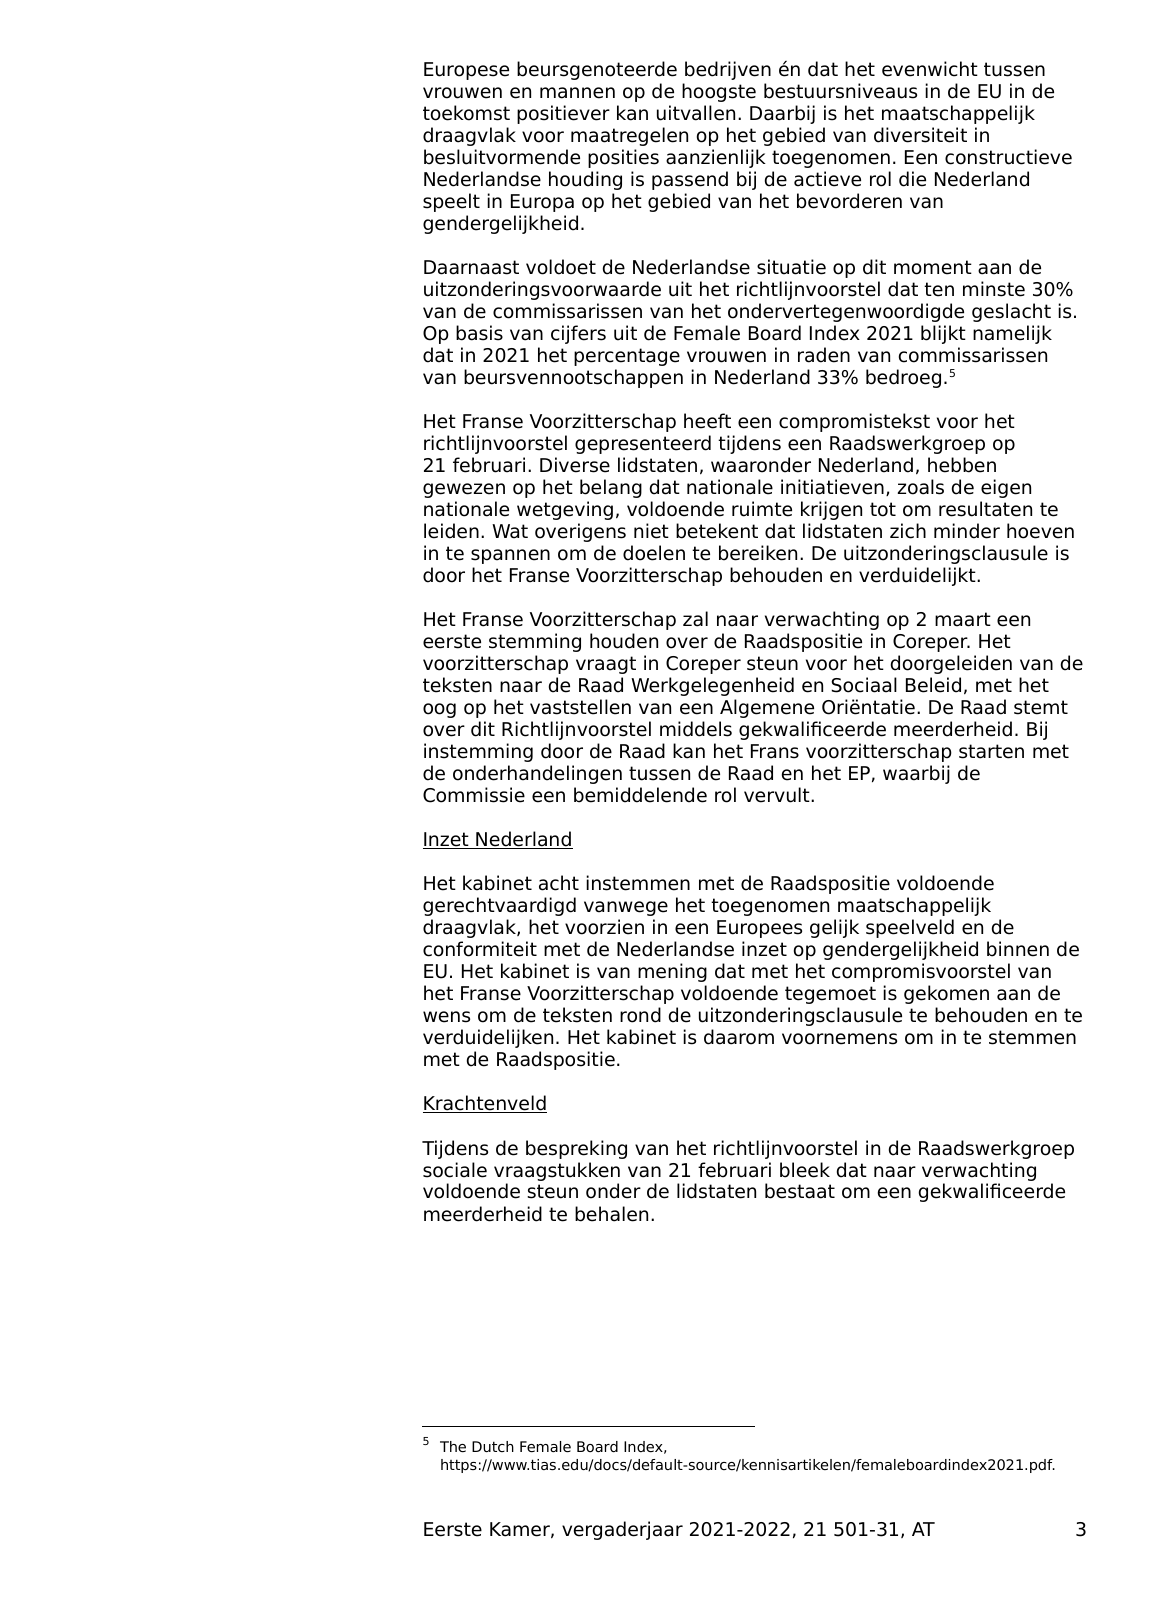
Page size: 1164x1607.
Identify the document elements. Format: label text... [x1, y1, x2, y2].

subtitle Inzet Nederland [422, 829, 1087, 851]
text The Dutch Female Board Index, https://www.tias.edu/docs/default-source/kennisartikelen/femaleboardindex2021.pdf. [422, 1435, 1087, 1474]
text Tijdens de bespreking van het richtlijnvoorstel in de Raadswerkgroep sociale vraagstukken van 21 februari bleek dat naar verwachting voldoende steun onder de lidstaten bestaat om een gekwalificeerde meerderheid te behalen. [422, 1137, 1087, 1225]
text Het kabinet acht instemmen met de Raadspositie voldoende gerechtvaardigd vanwege het toegenomen maatschappelijk draagvlak, het voorzien in een Europees gelijk speelveld en de conformiteit met de Nederlandse inzet op gendergelijkheid binnen de EU. Het kabinet is van mening dat met het compromisvoorstel van het Franse Voorzitterschap voldoende tegemoet is gekomen aan de wens om de teksten rond de uitzonderingsclausule te behouden en te verduidelijken. Het kabinet is daarom voornemens om in te stemmen met de Raadspositie. [422, 873, 1087, 1071]
text Europese beursgenoteerde bedrijven én dat het evenwicht tussen vrouwen en mannen op de hoogste bestuursniveaus in de EU in de toekomst positiever kan uitvallen. Daarbij is het maatschappelijk draagvlak voor maatregelen op het gebied van diversiteit in besluitvormende posities aanzienlijk toegenomen. Een constructieve Nederlandse houding is passend bij de actieve rol die Nederland speelt in Europa op het gebied van het bevorderen van gendergelijkheid. [422, 59, 1087, 235]
text Daarnaast voldoet de Nederlandse situatie op dit moment aan de uitzonderingsvoorwaarde uit het richtlijnvoorstel dat ten minste 30% van de commissarissen van het ondervertegenwoordigde geslacht is. Op basis van cijfers uit de Female Board Index 2021 blijkt namelijk dat in 2021 het percentage vrouwen in raden van commissarissen van beursvennootschappen in Nederland 33% bedroeg. [422, 257, 1087, 389]
subtitle Krachtenveld [422, 1093, 1087, 1115]
text Het Franse Voorzitterschap heeft een compromistekst voor het richtlijnvoorstel gepresenteerd tijdens een Raadswerkgroep op 21 februari. Diverse lidstaten, waaronder Nederland, hebben gewezen op het belang dat nationale initiatieven, zoals de eigen nationale wetgeving, voldoende ruimte krijgen tot om resultaten te leiden. Wat overigens niet betekent dat lidstaten zich minder hoeven in te spannen om de doelen te bereiken. De uitzonderingsclausule is door het Franse Voorzitterschap behouden en verduidelijkt. [422, 411, 1087, 587]
text Het Franse Voorzitterschap zal naar verwachting op 2 maart een eerste stemming houden over de Raadspositie in Coreper. Het voorzitterschap vraagt in Coreper steun voor het doorgeleiden van de teksten naar de Raad Werkgelegenheid en Sociaal Beleid, met het oog op het vaststellen van een Algemene Oriëntatie. De Raad stemt over dit Richtlijnvoorstel middels gekwalificeerde meerderheid. Bij instemming door de Raad kan het Frans voorzitterschap starten met de onderhandelingen tussen de Raad en het EP, waarbij de Commissie een bemiddelende rol vervult. [422, 609, 1087, 807]
